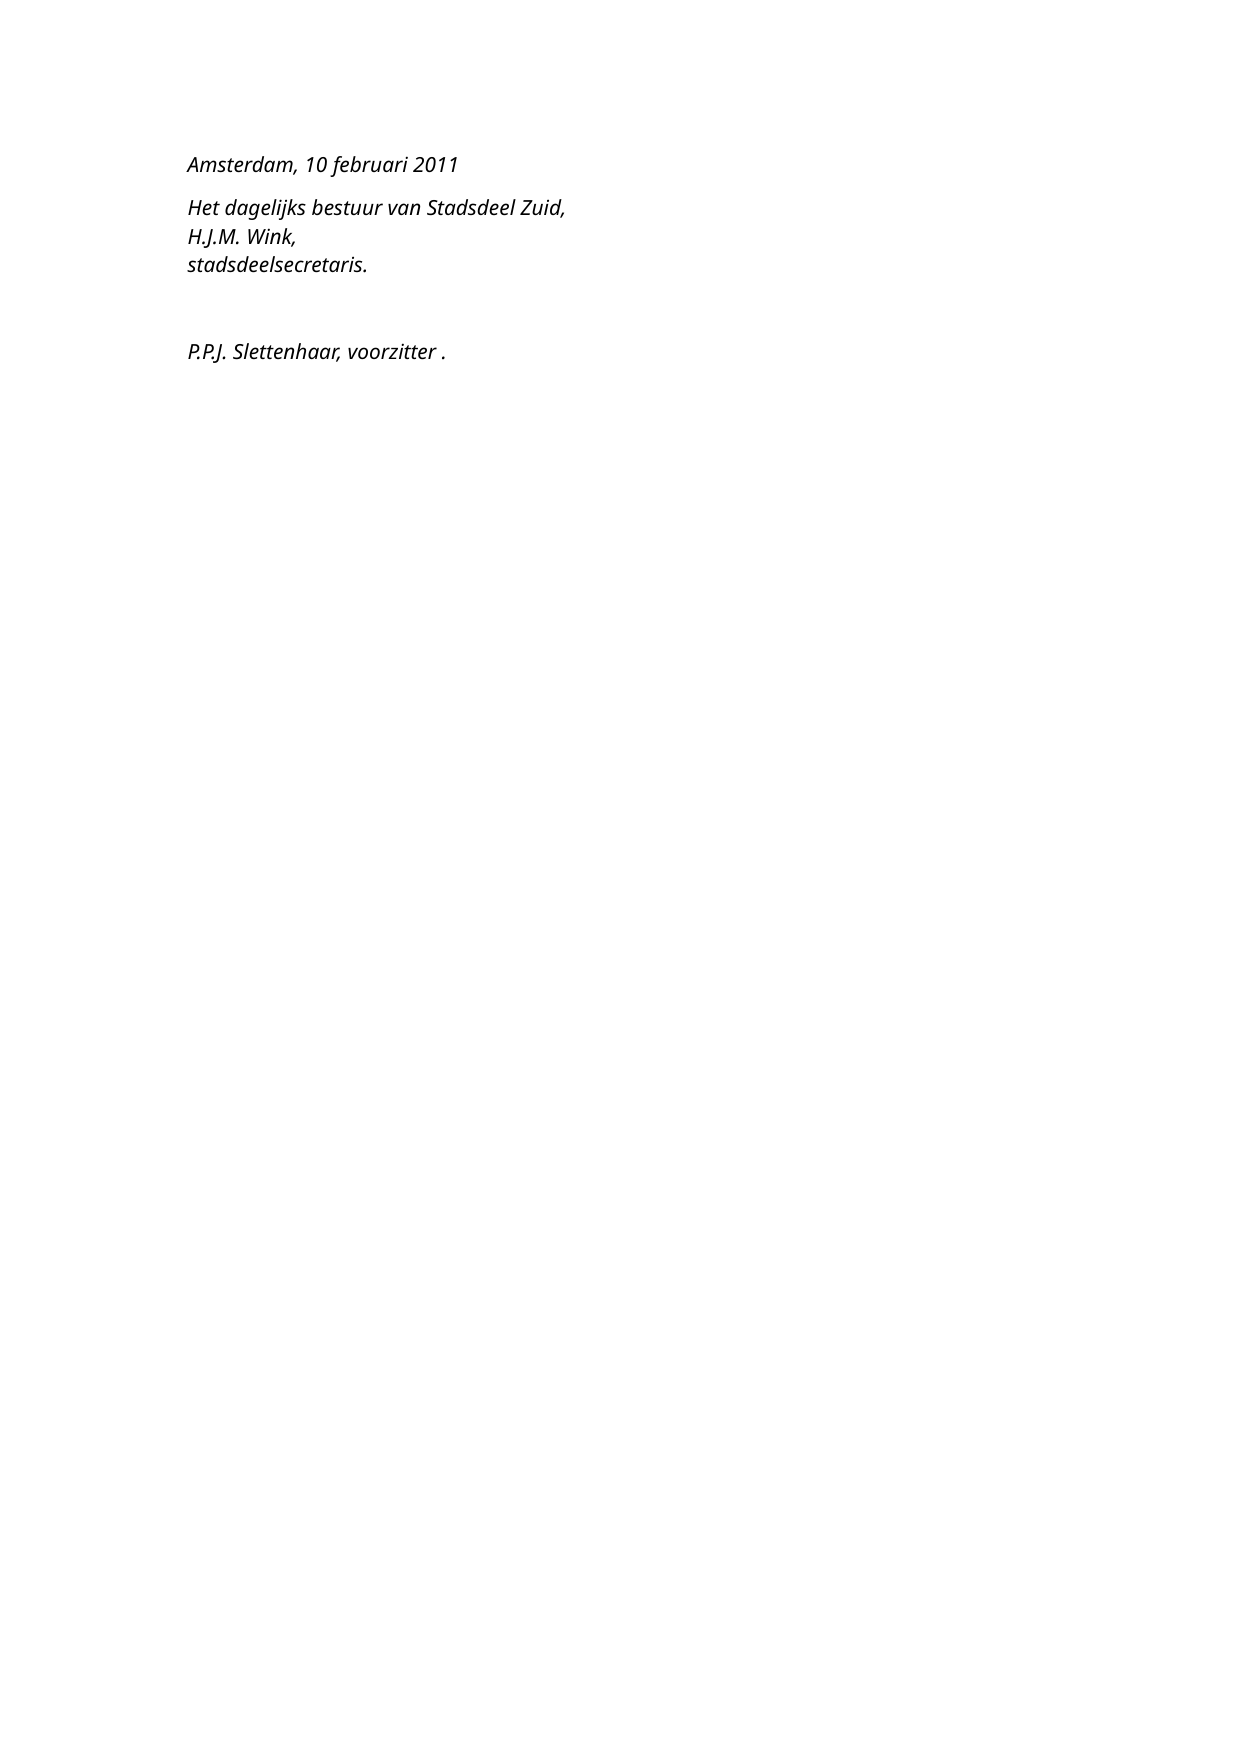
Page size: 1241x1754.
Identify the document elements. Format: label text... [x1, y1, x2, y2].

text Amsterdam, 10 februari 2011 [187, 150, 1053, 178]
text P.P.J. Slettenhaar, voorzitter . [187, 337, 1053, 366]
text Het dagelijks bestuur van Stadsdeel Zuid, [187, 193, 1053, 222]
text H.J.M. Wink, [187, 222, 1053, 250]
text stadsdeelsecretaris. [187, 250, 1053, 279]
